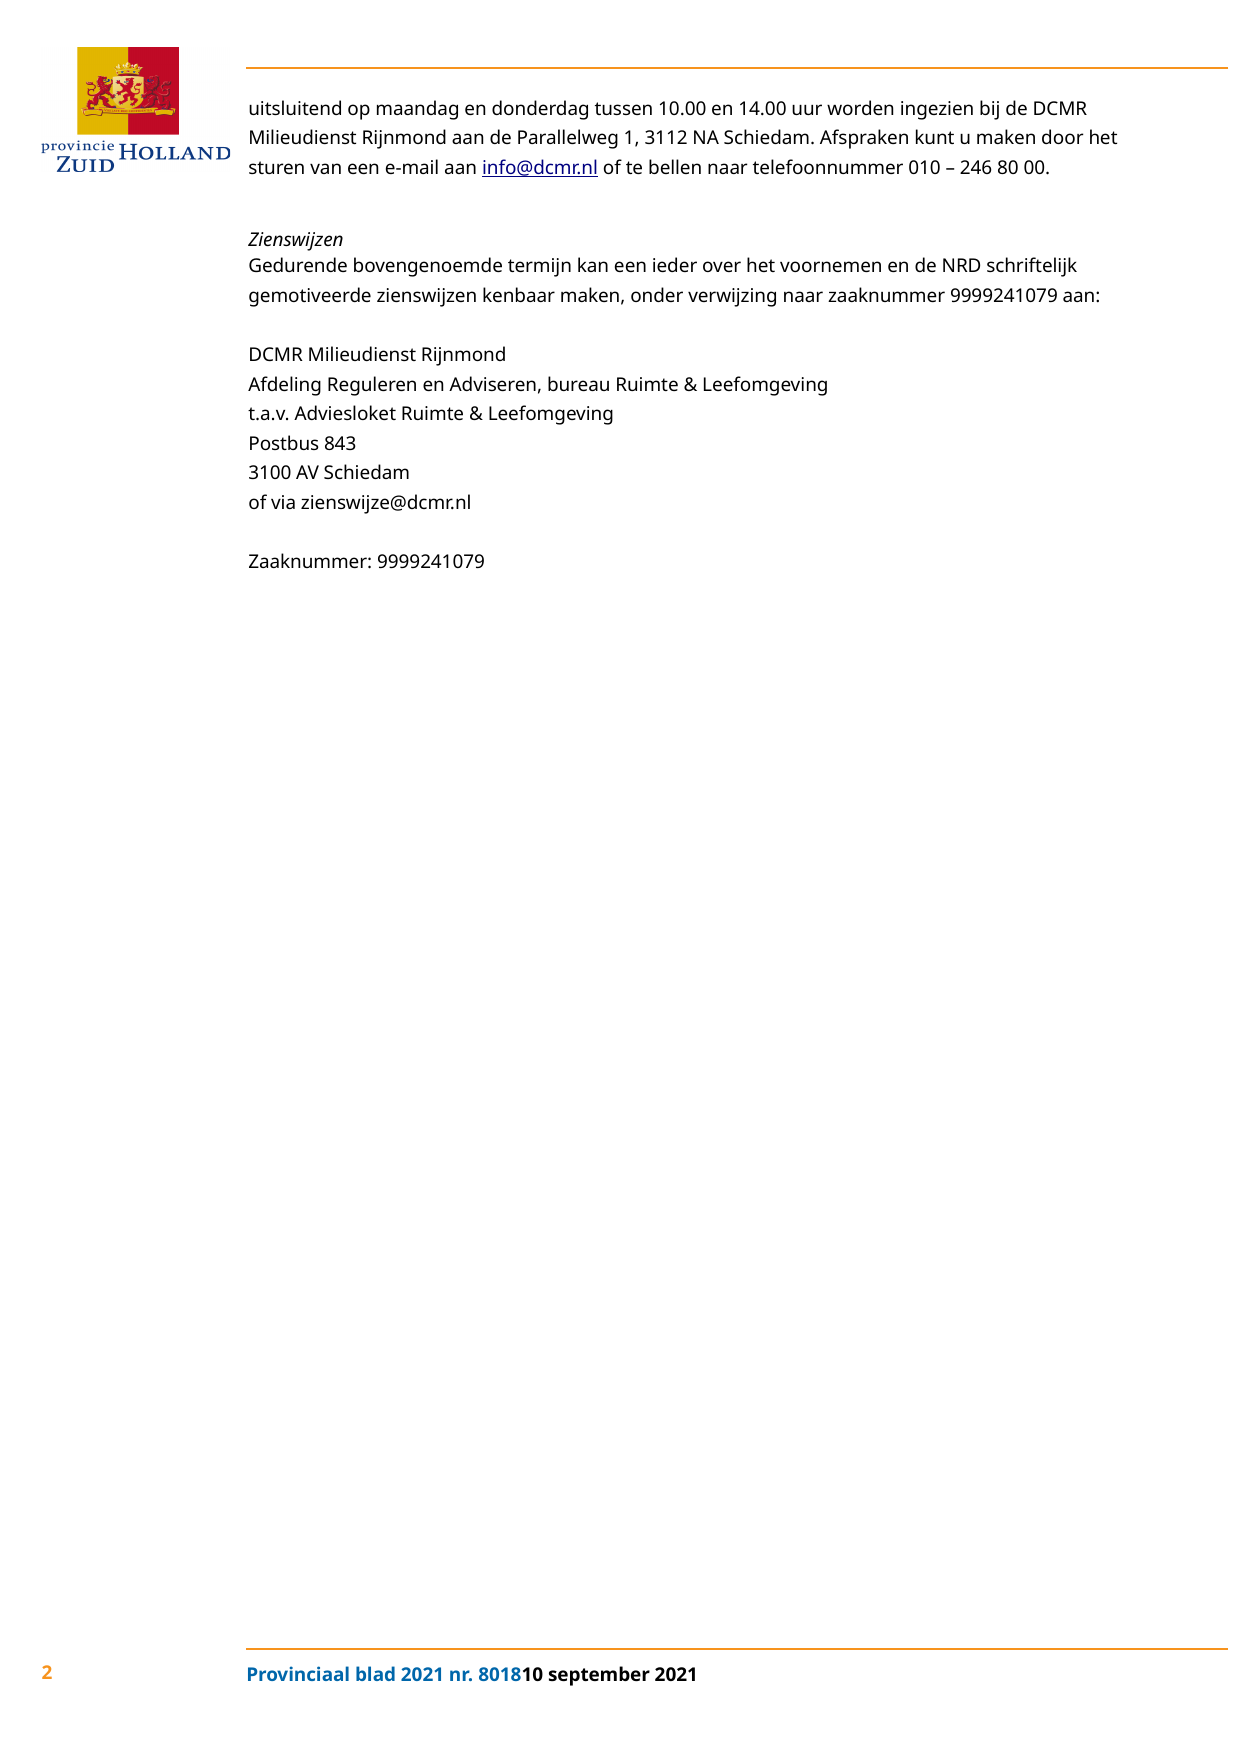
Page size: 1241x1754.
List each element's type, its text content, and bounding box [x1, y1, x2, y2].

text Afdeling Reguleren en Adviseren, bureau Ruimte & Leefomgeving [248, 371, 1152, 396]
text of via zienswijze@dcmr.nl [248, 489, 1152, 515]
text t.a.v. Adviesloket Ruimte & Leefomgeving [248, 400, 1152, 426]
text Zienswijzen [248, 227, 1152, 252]
text Gedurende bovengenoemde termijn kan een ieder over het voornemen en de NRD schriftelijk gemotiveerde zienswijzen kenbaar maken, onder verwijzing naar zaaknummer 9999241079 aan: [248, 252, 1152, 308]
text DCMR Milieudienst Rijnmond [248, 341, 1152, 367]
text Zaaknummer: 9999241079 [248, 548, 1152, 574]
text uitsluitend op maandag en donderdag tussen 10.00 en 14.00 uur worden ingezien bij de DCMR Milieudienst Rijnmond aan de Parallelweg 1, 3112 NA Schiedam. Afspraken kunt u maken door het sturen van een e-mail aan info@dcmr.nl of te bellen naar telefoonnummer 010 – 246 80 00. [248, 95, 1152, 180]
text 3100 AV Schiedam [248, 459, 1152, 485]
picture [41, 47, 231, 172]
text Postbus 843 [248, 430, 1152, 456]
